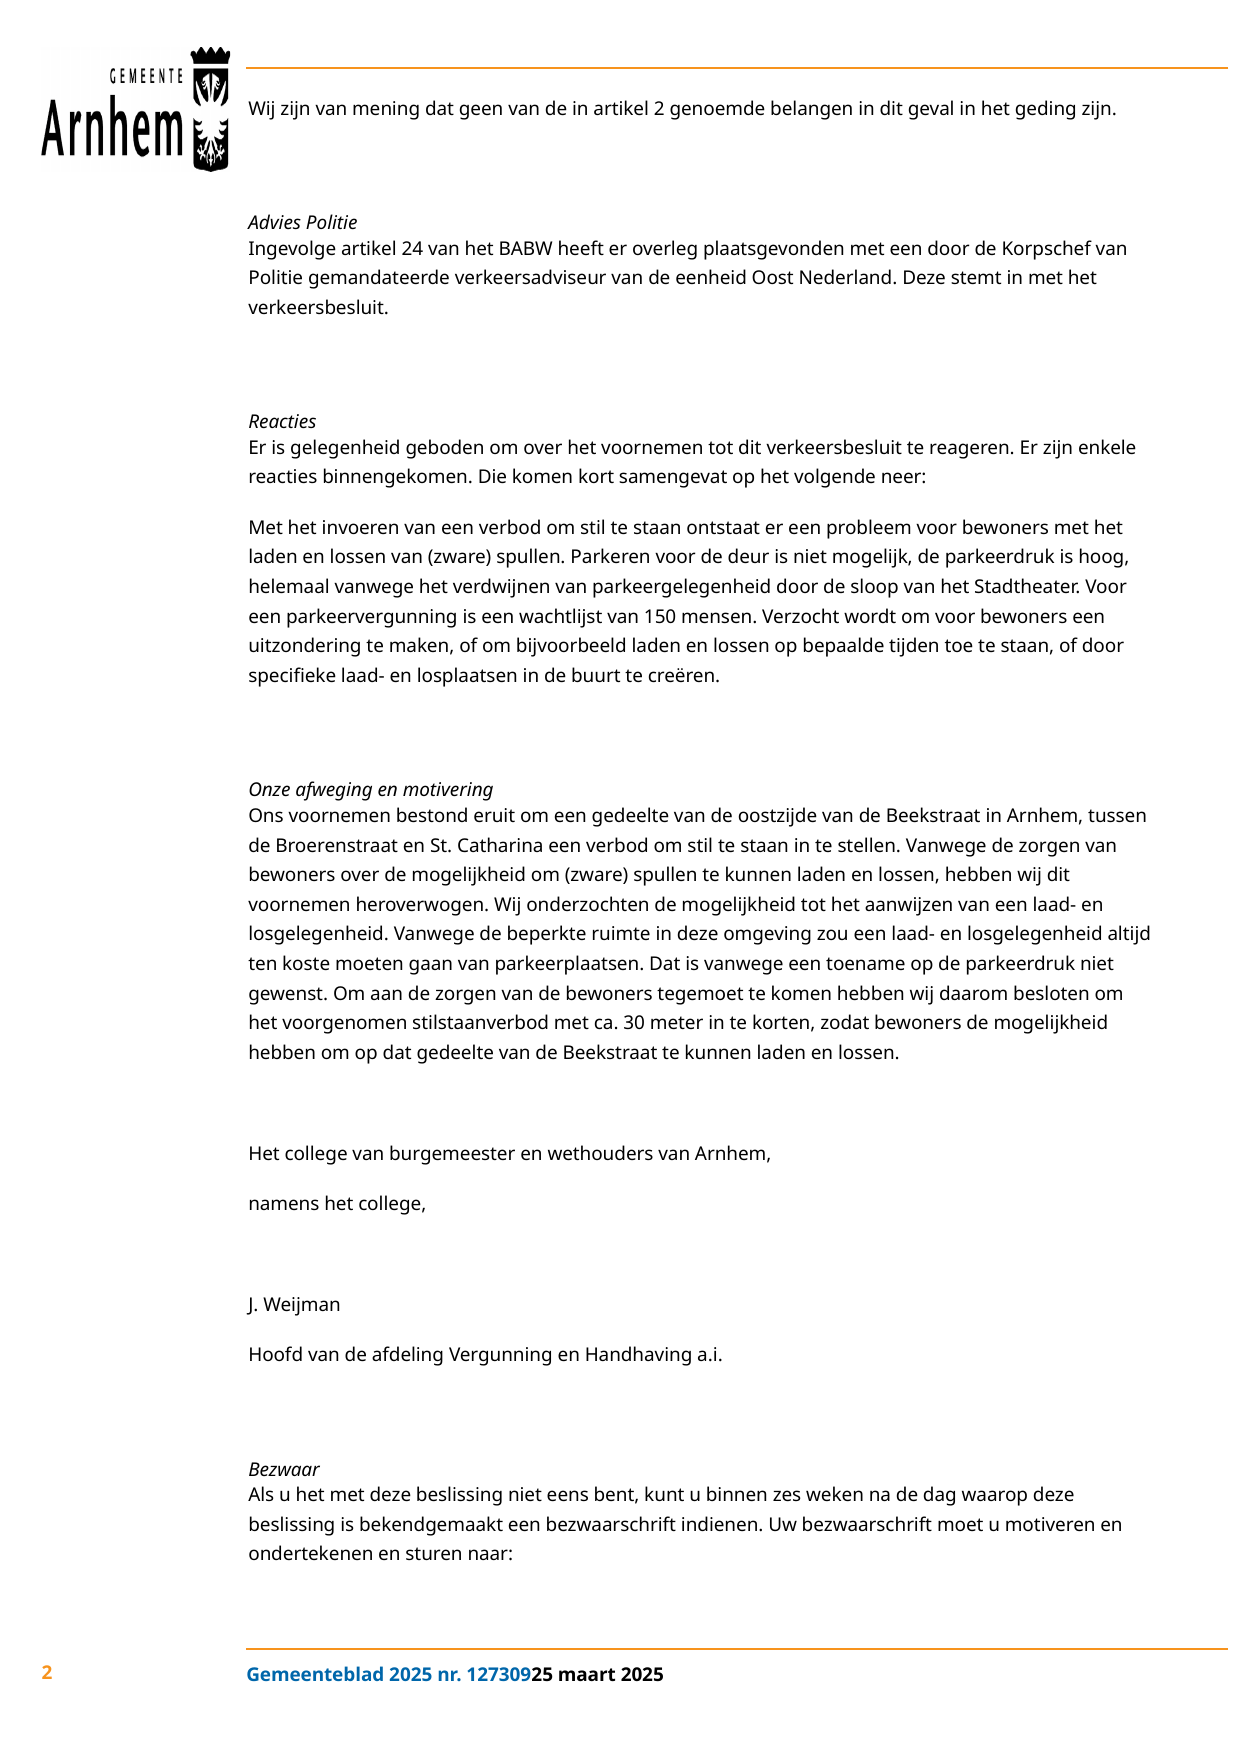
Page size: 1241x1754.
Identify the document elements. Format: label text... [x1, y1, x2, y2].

text Bezwaar [248, 1456, 1152, 1481]
text Hoofd van de afdeling Vergunning en Handhaving a.i. [248, 1341, 1152, 1367]
text namens het college, [248, 1190, 1152, 1216]
text Onze afweging en motivering [248, 776, 1152, 802]
text Ons voornemen bestond eruit om een gedeelte van de oostzijde van de Beekstraat in Arnhem, tussen de Broerenstraat en St. Catharina een verbod om stil te staan in te stellen. Vanwege de zorgen van bewoners over de mogelijkheid om (zware) spullen te kunnen laden en lossen, hebben wij dit voornemen heroverwogen. Wij onderzochten de mogelijkheid tot het aanwijzen van een laad- en losgelegenheid. Vanwege de beperkte ruimte in deze omgeving zou een laad- en losgelegenheid altijd ten koste moeten gaan van parkeerplaatsen. Dat is vanwege een toename op de parkeerdruk niet gewenst. Om aan de zorgen van de bewoners tegemoet te komen hebben wij daarom besloten om het voorgenomen stilstaanverbod met ca. 30 meter in te korten, zodat bewoners de mogelijkheid hebben om op dat gedeelte van de Beekstraat te kunnen laden en lossen. [248, 802, 1152, 1064]
text Als u het met deze beslissing niet eens bent, kunt u binnen zes weken na de dag waarop deze beslissing is bekendgemaakt een bezwaarschrift indienen. Uw bezwaarschrift moet u motiveren en ondertekenen en sturen naar: [248, 1481, 1152, 1566]
text Reacties [248, 408, 1152, 434]
text Met het invoeren van een verbod om stil te staan ontstaat er een probleem voor bewoners met het laden en lossen van (zware) spullen. Parkeren voor de deur is niet mogelijk, de parkeerdruk is hoog, helemaal vanwege het verdwijnen van parkeergelegenheid door de sloop van het Stadtheater. Voor een parkeervergunning is een wachtlijst van 150 mensen. Verzocht wordt om voor bewoners een uitzondering te maken, of om bijvoorbeeld laden en lossen op bepaalde tijden toe te staan, of door specifieke laad- en losplaatsen in de buurt te creëren. [248, 514, 1152, 688]
text Het college van burgemeester en wethouders van Arnhem, [248, 1140, 1152, 1165]
text Wij zijn van mening dat geen van de in artikel 2 genoemde belangen in dit geval in het geding zijn. [248, 95, 1152, 121]
picture [41, 47, 231, 172]
text Ingevolge artikel 24 van het BABW heeft er overleg plaatsgevonden met een door de Korpschef van Politie gemandateerde verkeersadviseur van de eenheid Oost Nederland. Deze stemt in met het verkeersbesluit. [248, 235, 1152, 320]
text Advies Politie [248, 209, 1152, 235]
text Er is gelegenheid geboden om over het voornemen tot dit verkeersbesluit te reageren. Er zijn enkele reacties binnengekomen. Die komen kort samengevat op het volgende neer: [248, 434, 1152, 489]
text J. Weijman [248, 1291, 1152, 1317]
